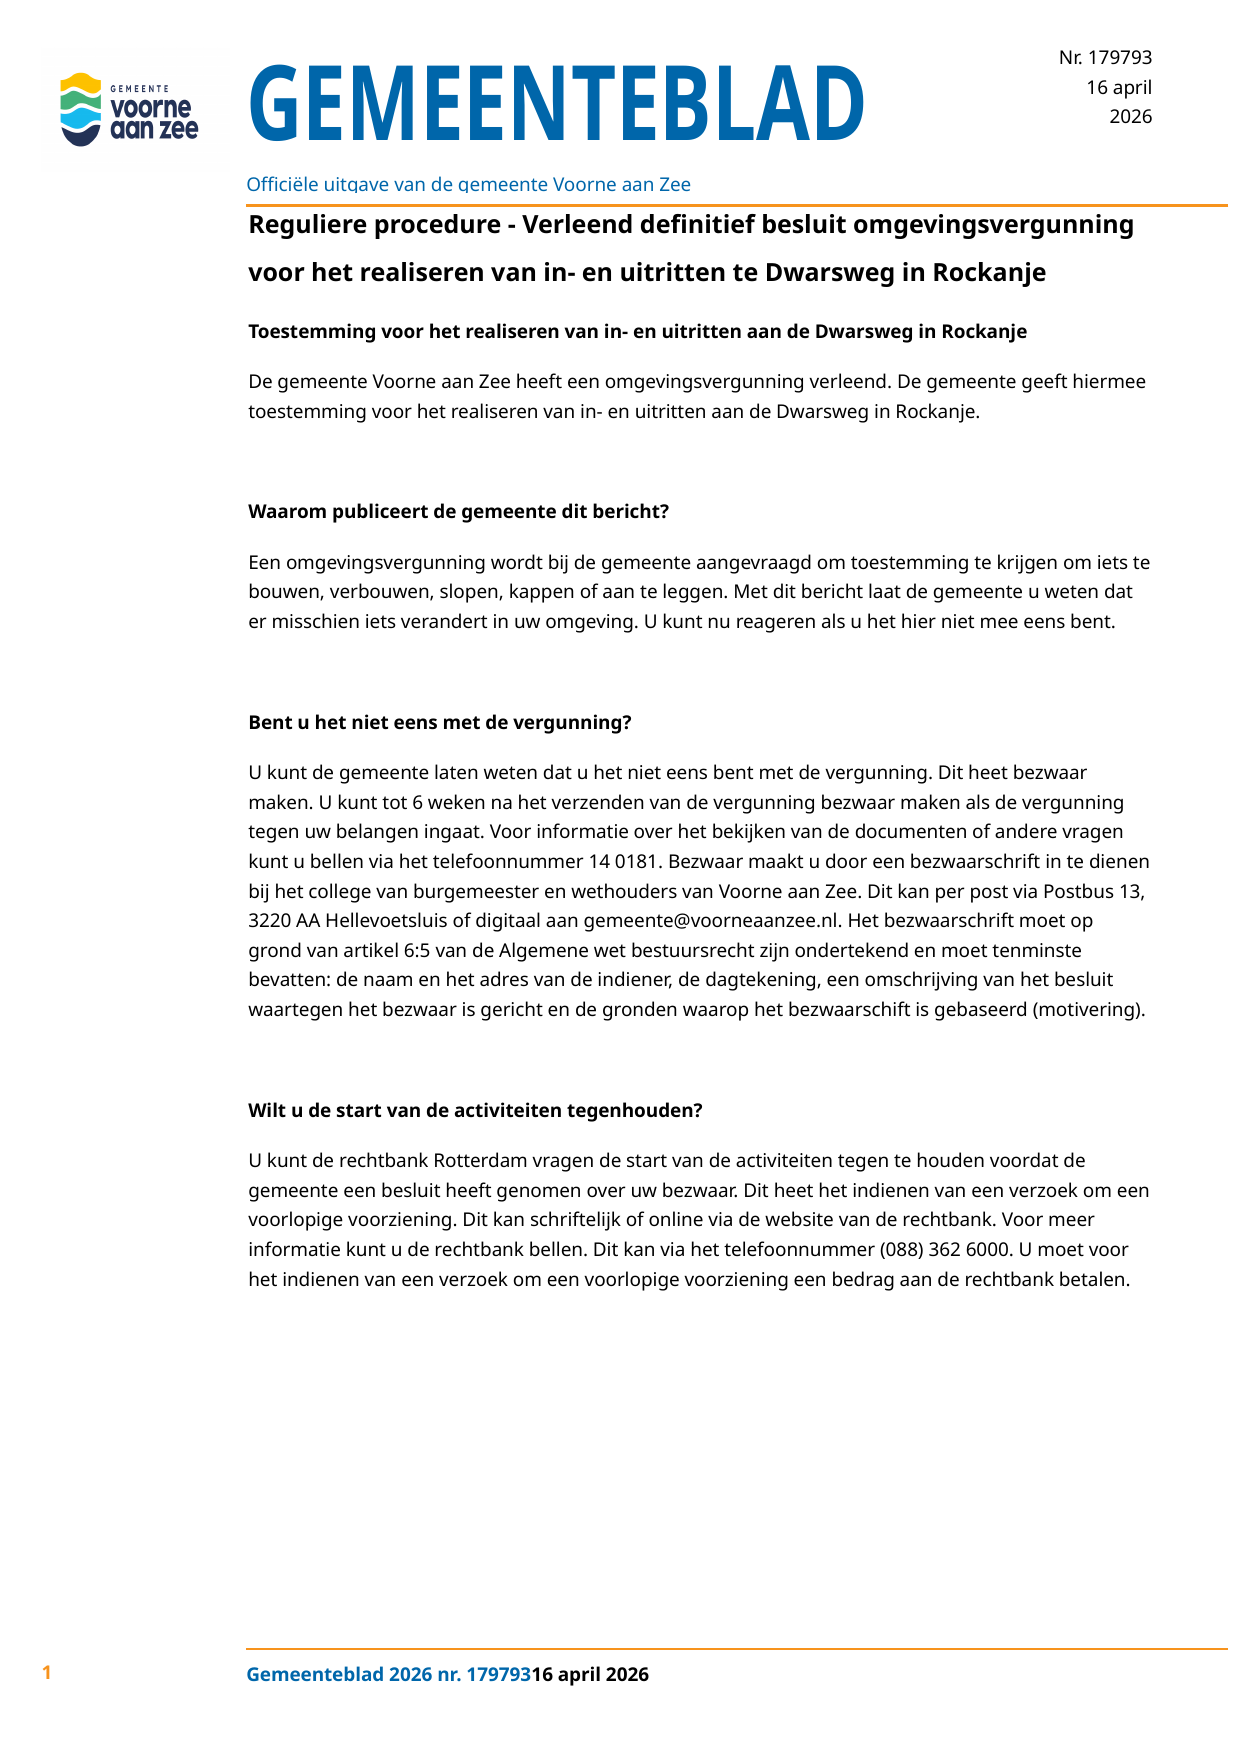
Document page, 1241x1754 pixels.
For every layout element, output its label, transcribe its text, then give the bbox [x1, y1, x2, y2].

text Toestemming voor het realiseren van in- en uitritten aan de Dwarsweg in Rockanje [248, 318, 1152, 344]
text U kunt de rechtbank Rotterdam vragen de start van de activiteiten tegen te houden voordat de gemeente een besluit heeft genomen over uw bezwaar. Dit heet het indienen van een verzoek om een voorlopige voorziening. Dit kan schriftelijk of online via de website van de rechtbank. Voor meer informatie kunt u de rechtbank bellen. Dit kan via het telefoonnummer (088) 362 6000. U moet voor het indienen van een verzoek om een voorlopige voorziening een bedrag aan de rechtbank betalen. [248, 1147, 1152, 1292]
text Wilt u de start van de activiteiten tegenhouden? [248, 1097, 1152, 1123]
text Reguliere procedure - Verleend definitief besluit omgevingsvergunning voor het realiseren van in- en uitritten te Dwarsweg in Rockanje [248, 207, 1152, 288]
text Een omgevingsvergunning wordt bij de gemeente aangevraagd om toestemming te krijgen om iets te bouwen, verbouwen, slopen, kappen of aan te leggen. Met dit bericht laat de gemeente u weten dat er misschien iets verandert in uw omgeving. U kunt nu reageren als u het hier niet mee eens bent. [248, 549, 1152, 634]
text Bent u het niet eens met de vergunning? [248, 709, 1152, 735]
text Waarom publiceert de gemeente dit bericht? [248, 499, 1152, 524]
text De gemeente Voorne aan Zee heeft een omgevingsvergunning verleend. De gemeente geeft hiermee toestemming voor het realiseren van in- en uitritten aan de Dwarsweg in Rockanje. [248, 368, 1152, 424]
text U kunt de gemeente laten weten dat u het niet eens bent met de vergunning. Dit heet bezwaar maken. U kunt tot 6 weken na het verzenden van de vergunning bezwaar maken als de vergunning tegen uw belangen ingaat. Voor informatie over het bekijken van de documenten of andere vragen kunt u bellen via het telefoonnummer 14 0181. Bezwaar maakt u door een bezwaarschrift in te dienen bij het college van burgemeester en wethouders van Voorne aan Zee. Dit kan per post via Postbus 13, 3220 AA Hellevoetsluis of digitaal aan gemeente@voorneaanzee.nl. Het bezwaarschrift moet op grond van artikel 6:5 van de Algemene wet bestuursrecht zijn ondertekend en moet tenminste bevatten: de naam en het adres van de indiener, de dagtekening, een omschrijving van het besluit waartegen het bezwaar is gericht en de gronden waarop het bezwaarschift is gebaseerd (motivering). [248, 759, 1152, 1022]
picture [41, 47, 231, 172]
